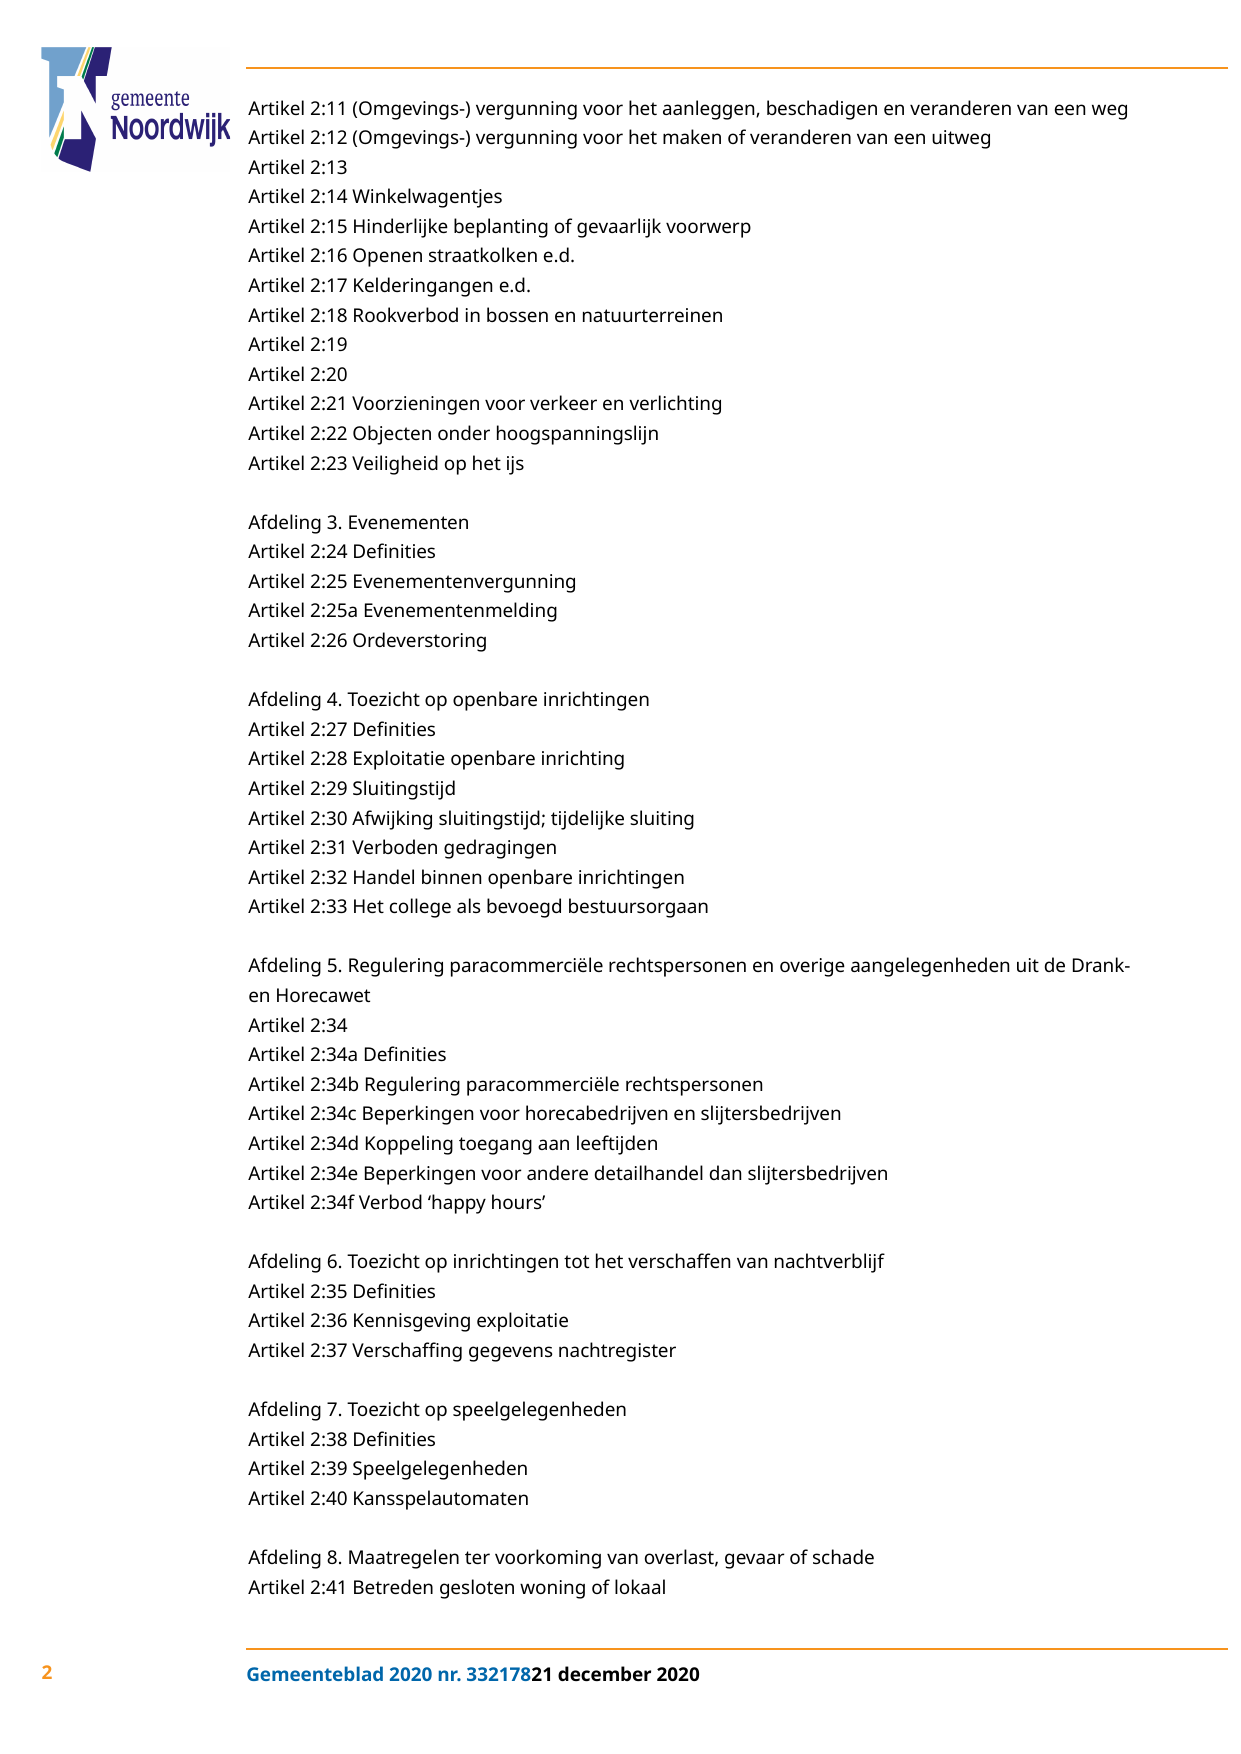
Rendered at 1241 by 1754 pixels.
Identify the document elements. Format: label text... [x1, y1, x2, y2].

text Artikel 2:27 Definities [248, 716, 1152, 742]
text Artikel 2:34f Verbod ‘happy hours’ [248, 1189, 1152, 1215]
text Artikel 2:19 [248, 331, 1152, 357]
text Artikel 2:20 [248, 361, 1152, 387]
text Artikel 2:15 Hinderlijke beplanting of gevaarlijk voorwerp [248, 213, 1152, 239]
text Artikel 2:28 Exploitatie openbare inrichting [248, 746, 1152, 771]
text Artikel 2:34a Definities [248, 1041, 1152, 1067]
text Artikel 2:34c Beperkingen voor horecabedrijven en slijtersbedrijven [248, 1101, 1152, 1126]
text Artikel 2:25 Evenementenvergunning [248, 568, 1152, 594]
text Artikel 2:33 Het college als bevoegd bestuursorgaan [248, 893, 1152, 919]
text Artikel 2:24 Definities [248, 538, 1152, 564]
text Afdeling 3. Evenementen [248, 509, 1152, 535]
text Artikel 2:14 Winkelwagentjes [248, 183, 1152, 209]
text Artikel 2:31 Verboden gedragingen [248, 834, 1152, 860]
text Afdeling 6. Toezicht op inrichtingen tot het verschaffen van nachtverblijf [248, 1248, 1152, 1274]
text Artikel 2:11 (Omgevings-) vergunning voor het aanleggen, beschadigen en veranderen van een weg [248, 95, 1152, 121]
text Artikel 2:35 Definities [248, 1278, 1152, 1304]
text Artikel 2:34e Beperkingen voor andere detailhandel dan slijtersbedrijven [248, 1160, 1152, 1186]
text Artikel 2:37 Verschaffing gegevens nachtregister [248, 1337, 1152, 1363]
text Artikel 2:17 Kelderingangen e.d. [248, 272, 1152, 298]
text Artikel 2:25a Evenementenmelding [248, 598, 1152, 623]
text Artikel 2:41 Betreden gesloten woning of lokaal [248, 1574, 1152, 1600]
text Artikel 2:30 Afwijking sluitingstijd; tijdelijke sluiting [248, 805, 1152, 831]
text Artikel 2:23 Veiligheid op het ijs [248, 450, 1152, 476]
text Artikel 2:34d Koppeling toegang aan leeftijden [248, 1130, 1152, 1156]
text Artikel 2:13 [248, 154, 1152, 180]
text Artikel 2:26 Ordeverstoring [248, 627, 1152, 653]
text Artikel 2:34b Regulering paracommerciële rechtspersonen [248, 1071, 1152, 1097]
text Afdeling 4. Toezicht op openbare inrichtingen [248, 686, 1152, 712]
text Afdeling 5. Regulering paracommerciële rechtspersonen en overige aangelegenheden uit de Drank- en Horecawet [248, 953, 1152, 1008]
text Artikel 2:40 Kansspelautomaten [248, 1485, 1152, 1511]
text Artikel 2:34 [248, 1012, 1152, 1038]
text Artikel 2:38 Definities [248, 1426, 1152, 1452]
text Artikel 2:29 Sluitingstijd [248, 775, 1152, 801]
text Artikel 2:36 Kennisgeving exploitatie [248, 1308, 1152, 1333]
text Artikel 2:18 Rookverbod in bossen en natuurterreinen [248, 302, 1152, 328]
text Artikel 2:21 Voorzieningen voor verkeer en verlichting [248, 391, 1152, 416]
text Artikel 2:39 Speelgelegenheden [248, 1456, 1152, 1481]
text Artikel 2:12 (Omgevings-) vergunning voor het maken of veranderen van een uitweg [248, 124, 1152, 150]
text Artikel 2:16 Openen straatkolken e.d. [248, 243, 1152, 268]
text Artikel 2:32 Handel binnen openbare inrichtingen [248, 864, 1152, 890]
text Afdeling 8. Maatregelen ter voorkoming van overlast, gevaar of schade [248, 1544, 1152, 1570]
text Artikel 2:22 Objecten onder hoogspanningslijn [248, 420, 1152, 446]
text Afdeling 7. Toezicht op speelgelegenheden [248, 1396, 1152, 1422]
picture [41, 47, 231, 172]
